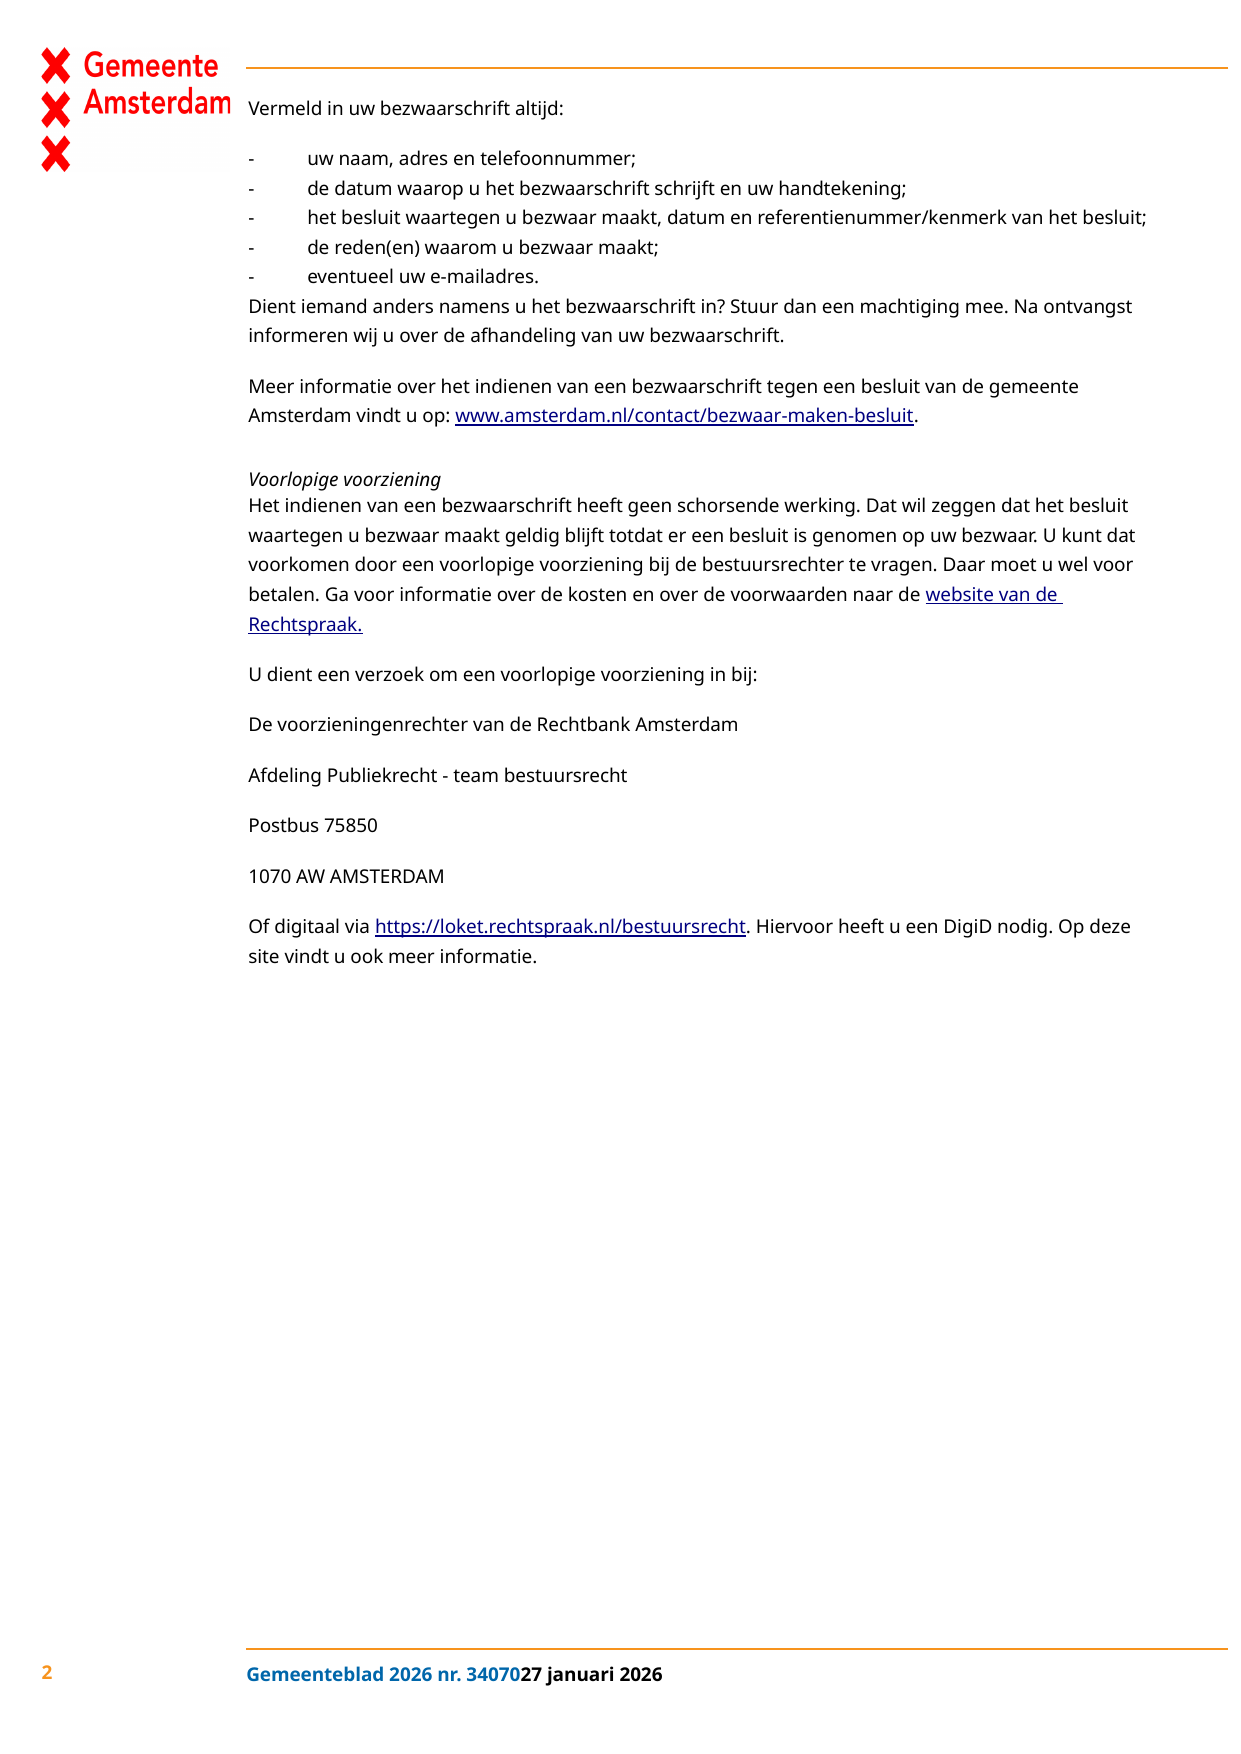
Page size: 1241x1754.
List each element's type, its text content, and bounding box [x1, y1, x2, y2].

text 1070 AW AMSTERDAM [248, 863, 1152, 888]
text Meer informatie over het indienen van een bezwaarschrift tegen een besluit van de gemeente Amsterdam vindt u op: www.amsterdam.nl/contact/bezwaar-maken-besluit. [248, 373, 1152, 428]
list uw naam, adres en telefoonnummer; [248, 145, 1152, 171]
text Voorlopige voorziening [248, 467, 1152, 492]
list eventueel uw e-mailadres. [248, 263, 1152, 289]
text Afdeling Publiekrecht - team bestuursrecht [248, 762, 1152, 788]
list de datum waarop u het bezwaarschrift schrijft en uw handtekening; [248, 175, 1152, 201]
text Vermeld in uw bezwaarschrift altijd: [248, 95, 1152, 121]
picture [41, 47, 231, 172]
text Postbus 75850 [248, 812, 1152, 838]
text Dient iemand anders namens u het bezwaarschrift in? Stuur dan een machtiging mee. Na ontvangst informeren wij u over de afhandeling van uw bezwaarschrift. [248, 293, 1152, 348]
text De voorzieningenrechter van de Rechtbank Amsterdam [248, 712, 1152, 737]
text Het indienen van een bezwaarschrift heeft geen schorsende werking. Dat wil zeggen dat het besluit waartegen u bezwaar maakt geldig blijft totdat er een besluit is genomen op uw bezwaar. U kunt dat voorkomen door een voorlopige voorziening bij de bestuursrechter te vragen. Daar moet u wel voor betalen. Ga voor informatie over de kosten en over de voorwaarden naar de website van de Rechtspraak. [248, 492, 1152, 636]
text U dient een verzoek om een voorlopige voorziening in bij: [248, 661, 1152, 687]
list de reden(en) waarom u bezwaar maakt; [248, 234, 1152, 260]
text Of digitaal via https://loket.rechtspraak.nl/bestuursrecht. Hiervoor heeft u een DigiD nodig. Op deze site vindt u ook meer informatie. [248, 913, 1152, 968]
list het besluit waartegen u bezwaar maakt, datum en referentienummer/kenmerk van het besluit; [248, 204, 1152, 230]
